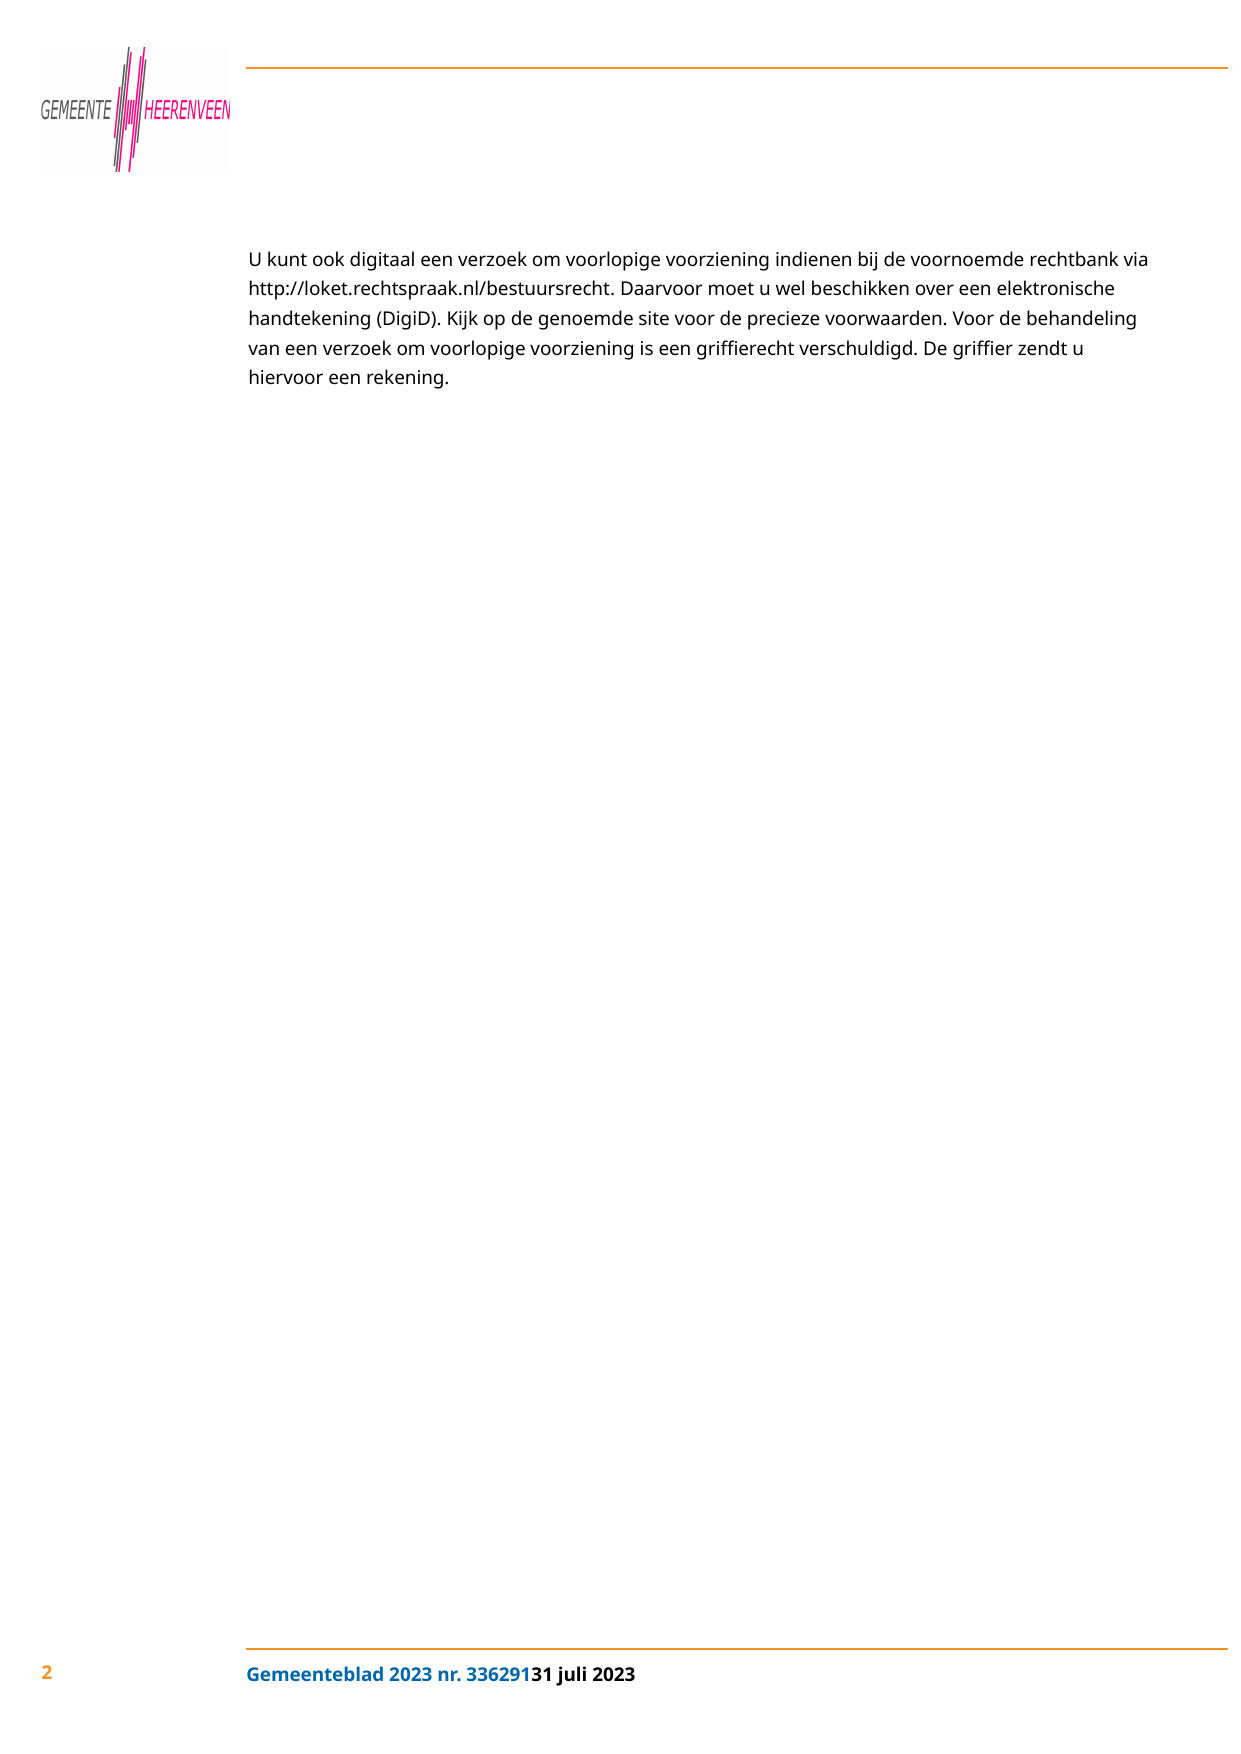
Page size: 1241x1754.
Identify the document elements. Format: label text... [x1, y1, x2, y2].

picture [41, 47, 231, 172]
text U kunt ook digitaal een verzoek om voorlopige voorziening indienen bij de voornoemde rechtbank via http://loket.rechtspraak.nl/bestuursrecht. Daarvoor moet u wel beschikken over een elektronische handtekening (DigiD). Kijk op de genoemde site voor de precieze voorwaarden. Voor de behandeling van een verzoek om voorlopige voorziening is een griffierecht verschuldigd. De griffier zendt u hiervoor een rekening. [248, 246, 1152, 390]
